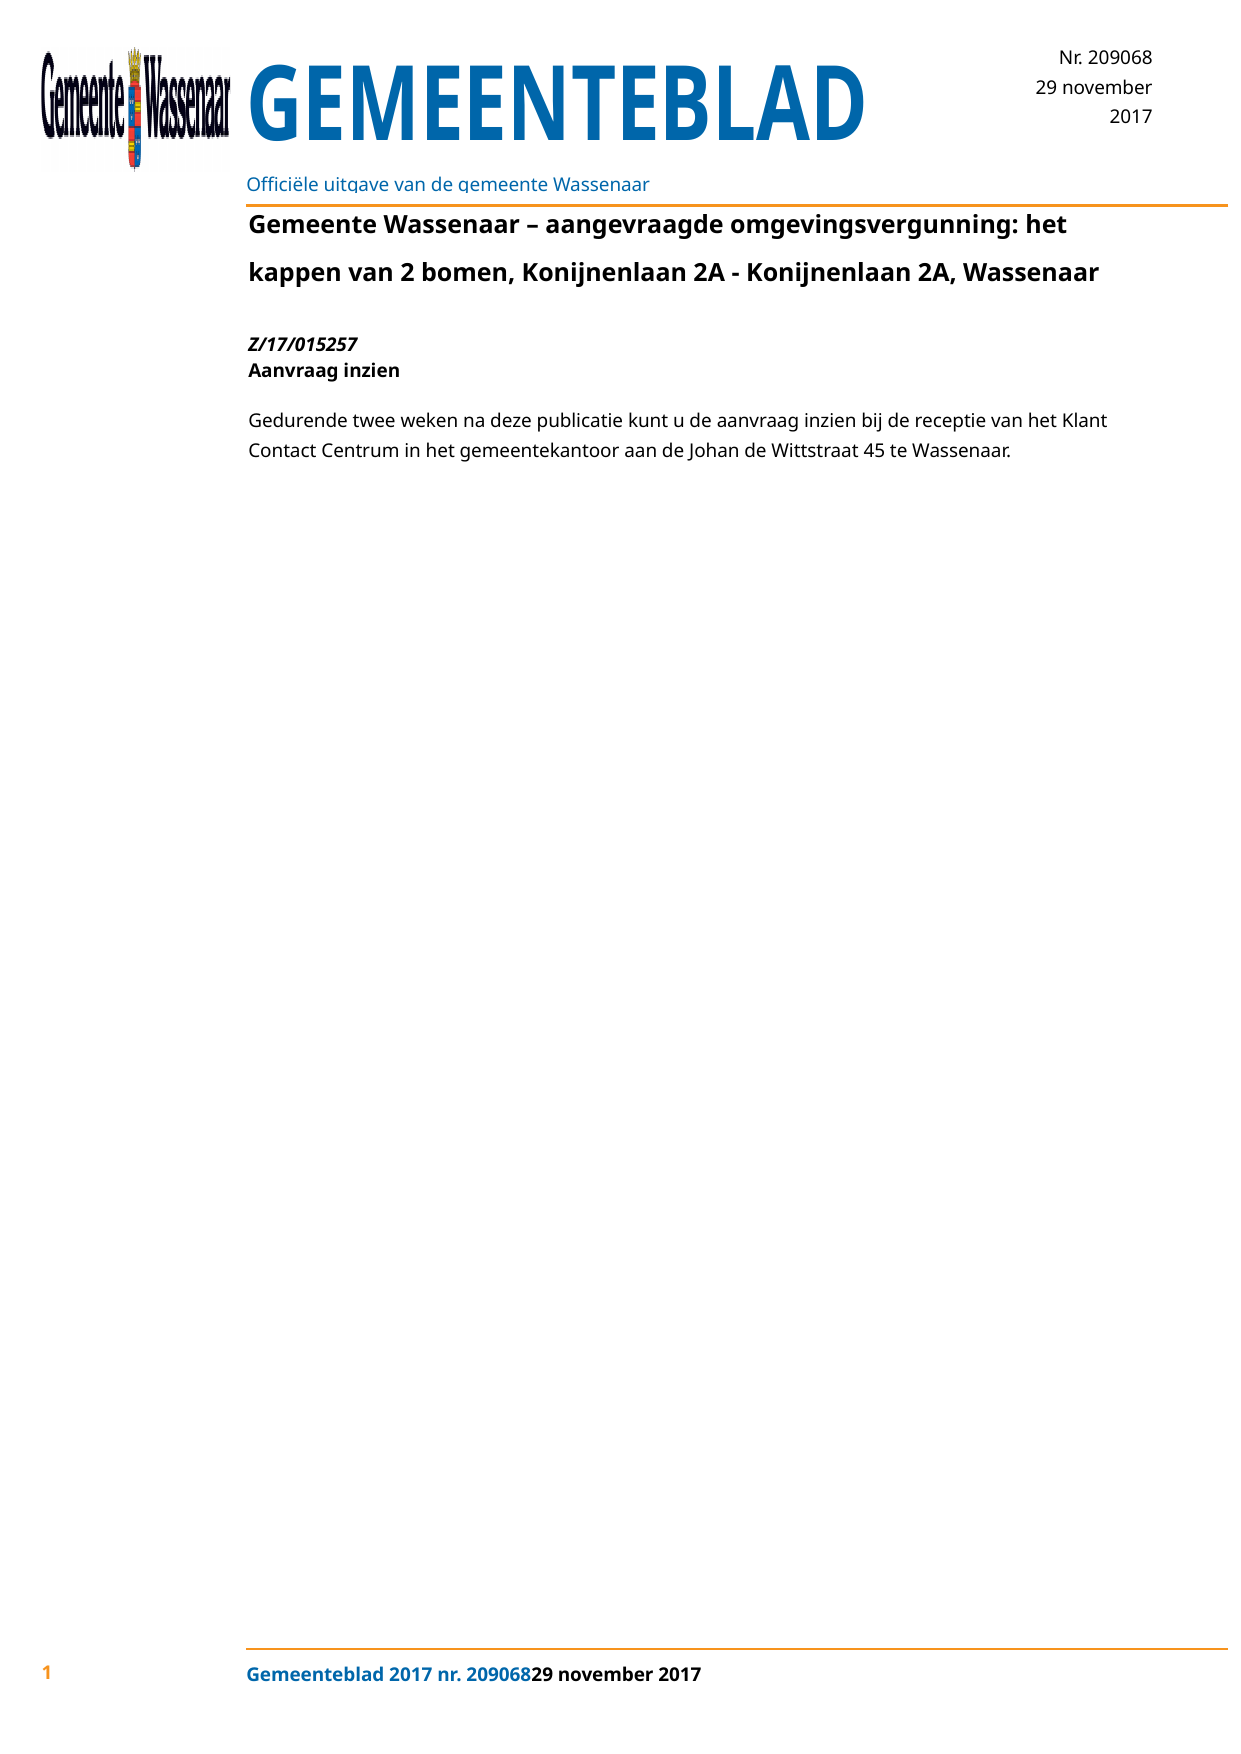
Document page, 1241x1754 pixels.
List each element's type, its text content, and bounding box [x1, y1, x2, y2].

text Z/17/015257 [248, 331, 1152, 357]
text Aanvraag inzien [248, 357, 1152, 383]
picture [41, 47, 231, 172]
text Gemeente Wassenaar – aangevraagde omgevingsvergunning: het kappen van 2 bomen, Konijnenlaan 2A - Konijnenlaan 2A, Wassenaar [248, 207, 1152, 288]
text Gedurende twee weken na deze publicatie kunt u de aanvraag inzien bij de receptie van het Klant Contact Centrum in het gemeentekantoor aan de Johan de Wittstraat 45 te Wassenaar. [248, 408, 1152, 463]
